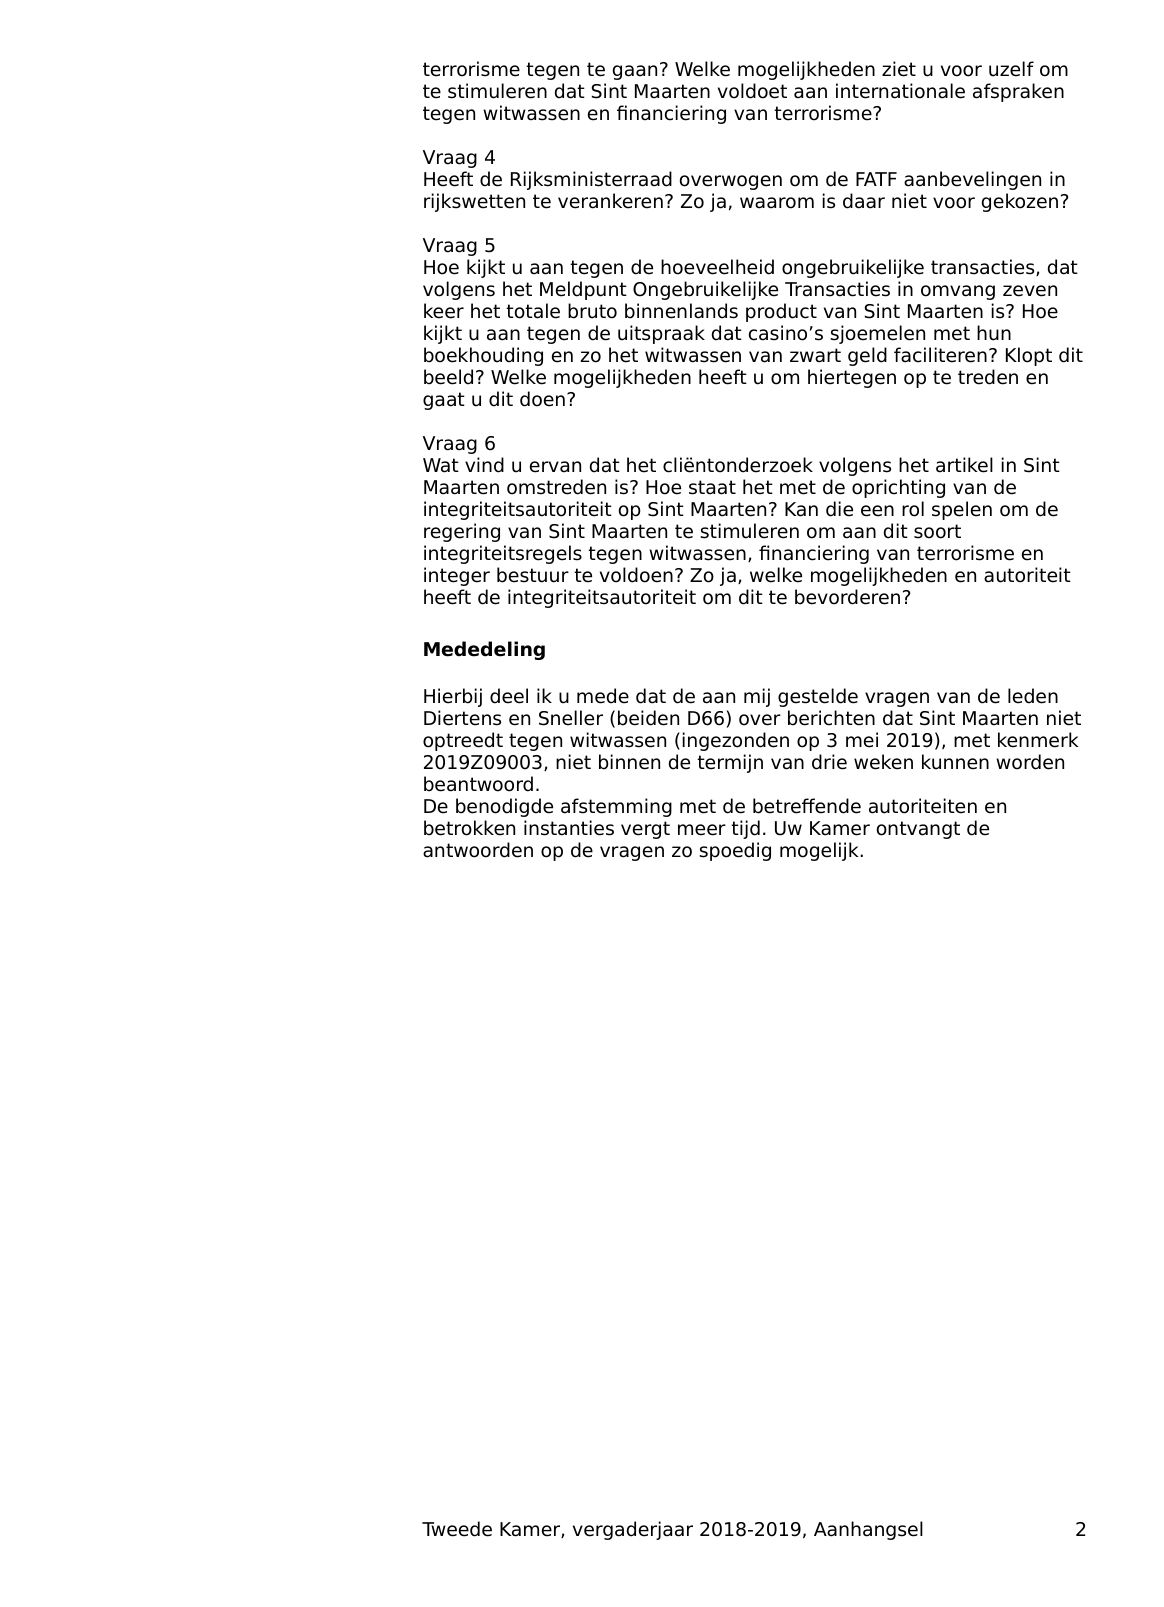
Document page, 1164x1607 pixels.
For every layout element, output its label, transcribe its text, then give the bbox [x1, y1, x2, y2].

text Vraag 4 [422, 147, 1087, 169]
text Heeft de Rijksministerraad overwogen om de FATF aanbevelingen in rijkswetten te verankeren? Zo ja, waarom is daar niet voor gekozen? [422, 169, 1087, 213]
text Hierbij deel ik u mede dat de aan mij gestelde vragen van de leden Diertens en Sneller (beiden D66) over berichten dat Sint Maarten niet optreedt tegen witwassen (ingezonden op 3 mei 2019), met kenmerk 2019Z09003, niet binnen de termijn van drie weken kunnen worden beantwoord. [422, 686, 1087, 796]
subtitle Mededeling [422, 639, 1087, 661]
text Wat vind u ervan dat het cliëntonderzoek volgens het artikel in Sint Maarten omstreden is? Hoe staat het met de oprichting van de integriteitsautoriteit op Sint Maarten? Kan die een rol spelen om de regering van Sint Maarten te stimuleren om aan dit soort integriteitsregels tegen witwassen, financiering van terrorisme en integer bestuur te voldoen? Zo ja, welke mogelijkheden en autoriteit heeft de integriteitsautoriteit om dit te bevorderen? [422, 455, 1087, 609]
text Vraag 5 [422, 235, 1087, 257]
text terrorisme tegen te gaan? Welke mogelijkheden ziet u voor uzelf om te stimuleren dat Sint Maarten voldoet aan internationale afspraken tegen witwassen en financiering van terrorisme? [422, 59, 1087, 125]
text Vraag 6 [422, 433, 1087, 455]
text De benodigde afstemming met de betreffende autoriteiten en betrokken instanties vergt meer tijd. Uw Kamer ontvangt de antwoorden op de vragen zo spoedig mogelijk. [422, 796, 1087, 862]
text Hoe kijkt u aan tegen de hoeveelheid ongebruikelijke transacties, dat volgens het Meldpunt Ongebruikelijke Transacties in omvang zeven keer het totale bruto binnenlands product van Sint Maarten is? Hoe kijkt u aan tegen de uitspraak dat casino’s sjoemelen met hun boekhouding en zo het witwassen van zwart geld faciliteren? Klopt dit beeld? Welke mogelijkheden heeft u om hiertegen op te treden en gaat u dit doen? [422, 257, 1087, 411]
